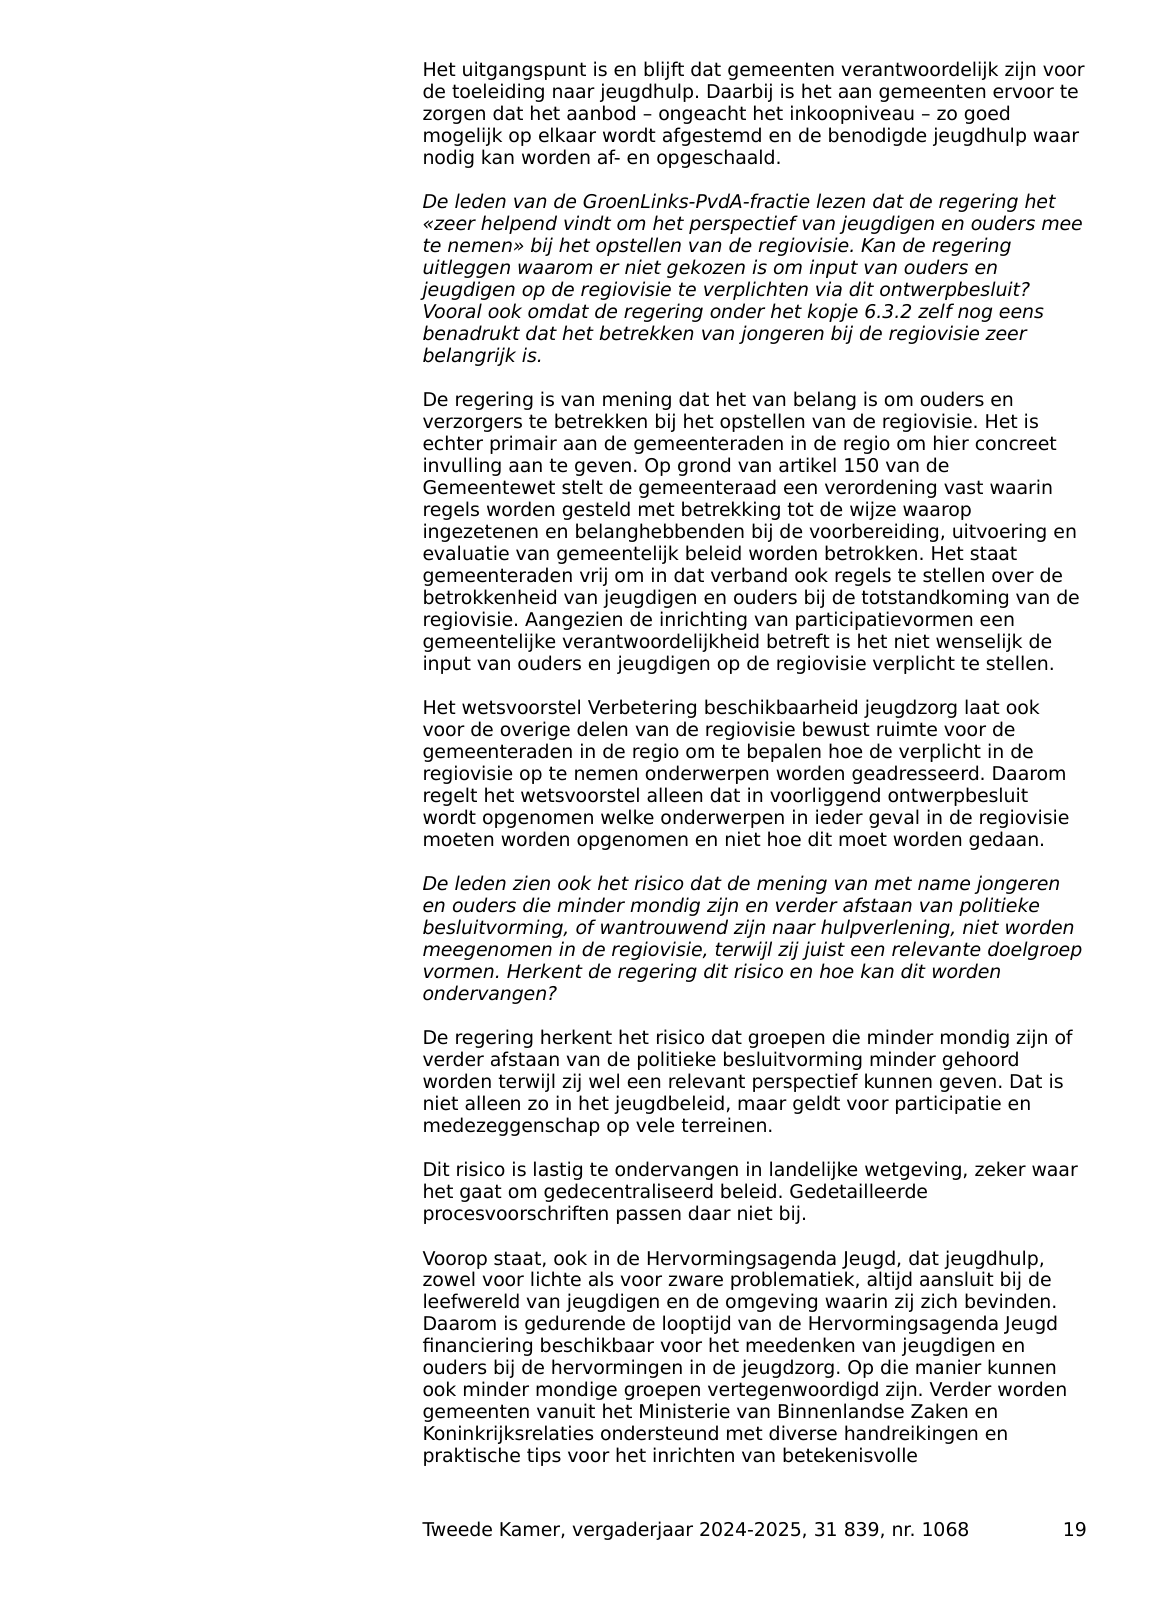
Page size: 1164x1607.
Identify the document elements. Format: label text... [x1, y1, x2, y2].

text De regering is van mening dat het van belang is om ouders en verzorgers te betrekken bij het opstellen van de regiovisie. Het is echter primair aan de gemeenteraden in de regio om hier concreet invulling aan te geven. Op grond van artikel 150 van de Gemeentewet stelt de gemeenteraad een verordening vast waarin regels worden gesteld met betrekking tot de wijze waarop ingezetenen en belanghebbenden bij de voorbereiding, uitvoering en evaluatie van gemeentelijk beleid worden betrokken. Het staat gemeenteraden vrij om in dat verband ook regels te stellen over de betrokkenheid van jeugdigen en ouders bij de totstandkoming van de regiovisie. Aangezien de inrichting van participatievormen een gemeentelijke verantwoordelijkheid betreft is het niet wenselijk de input van ouders en jeugdigen op de regiovisie verplicht te stellen. [422, 389, 1087, 675]
text De regering herkent het risico dat groepen die minder mondig zijn of verder afstaan van de politieke besluitvorming minder gehoord worden terwijl zij wel een relevant perspectief kunnen geven. Dat is niet alleen zo in het jeugdbeleid, maar geldt voor participatie en medezeggenschap op vele terreinen. [422, 1027, 1087, 1137]
text Voorop staat, ook in de Hervormingsagenda Jeugd, dat jeugdhulp, zowel voor lichte als voor zware problematiek, altijd aansluit bij de leefwereld van jeugdigen en de omgeving waarin zij zich bevinden. Daarom is gedurende de looptijd van de Hervormingsagenda Jeugd financiering beschikbaar voor het meedenken van jeugdigen en ouders bij de hervormingen in de jeugdzorg. Op die manier kunnen ook minder mondige groepen vertegenwoordigd zijn. Verder worden gemeenten vanuit het Ministerie van Binnenlandse Zaken en Koninkrijksrelaties ondersteund met diverse handreikingen en praktische tips voor het inrichten van betekenisvolle [422, 1247, 1087, 1467]
text De leden zien ook het risico dat de mening van met name jongeren en ouders die minder mondig zijn en verder afstaan van politieke besluitvorming, of wantrouwend zijn naar hulpverlening, niet worden meegenomen in de regiovisie, terwijl zij juist een relevante doelgroep vormen. Herkent de regering dit risico en hoe kan dit worden ondervangen? [422, 873, 1087, 1005]
text De leden van de GroenLinks-PvdA-fractie lezen dat de regering het «zeer helpend vindt om het perspectief van jeugdigen en ouders mee te nemen» bij het opstellen van de regiovisie. Kan de regering uitleggen waarom er niet gekozen is om input van ouders en jeugdigen op de regiovisie te verplichten via dit ontwerpbesluit? Vooral ook omdat de regering onder het kopje 6.3.2 zelf nog eens benadrukt dat het betrekken van jongeren bij de regiovisie zeer belangrijk is. [422, 191, 1087, 367]
text Dit risico is lastig te ondervangen in landelijke wetgeving, zeker waar het gaat om gedecentraliseerd beleid. Gedetailleerde procesvoorschriften passen daar niet bij. [422, 1159, 1087, 1225]
text Het uitgangspunt is en blijft dat gemeenten verantwoordelijk zijn voor de toeleiding naar jeugdhulp. Daarbij is het aan gemeenten ervoor te zorgen dat het aanbod – ongeacht het inkoopniveau – zo goed mogelijk op elkaar wordt afgestemd en de benodigde jeugdhulp waar nodig kan worden af- en opgeschaald. [422, 59, 1087, 169]
text Het wetsvoorstel Verbetering beschikbaarheid jeugdzorg laat ook voor de overige delen van de regiovisie bewust ruimte voor de gemeenteraden in de regio om te bepalen hoe de verplicht in de regiovisie op te nemen onderwerpen worden geadresseerd. Daarom regelt het wetsvoorstel alleen dat in voorliggend ontwerpbesluit wordt opgenomen welke onderwerpen in ieder geval in de regiovisie moeten worden opgenomen en niet hoe dit moet worden gedaan. [422, 697, 1087, 851]
